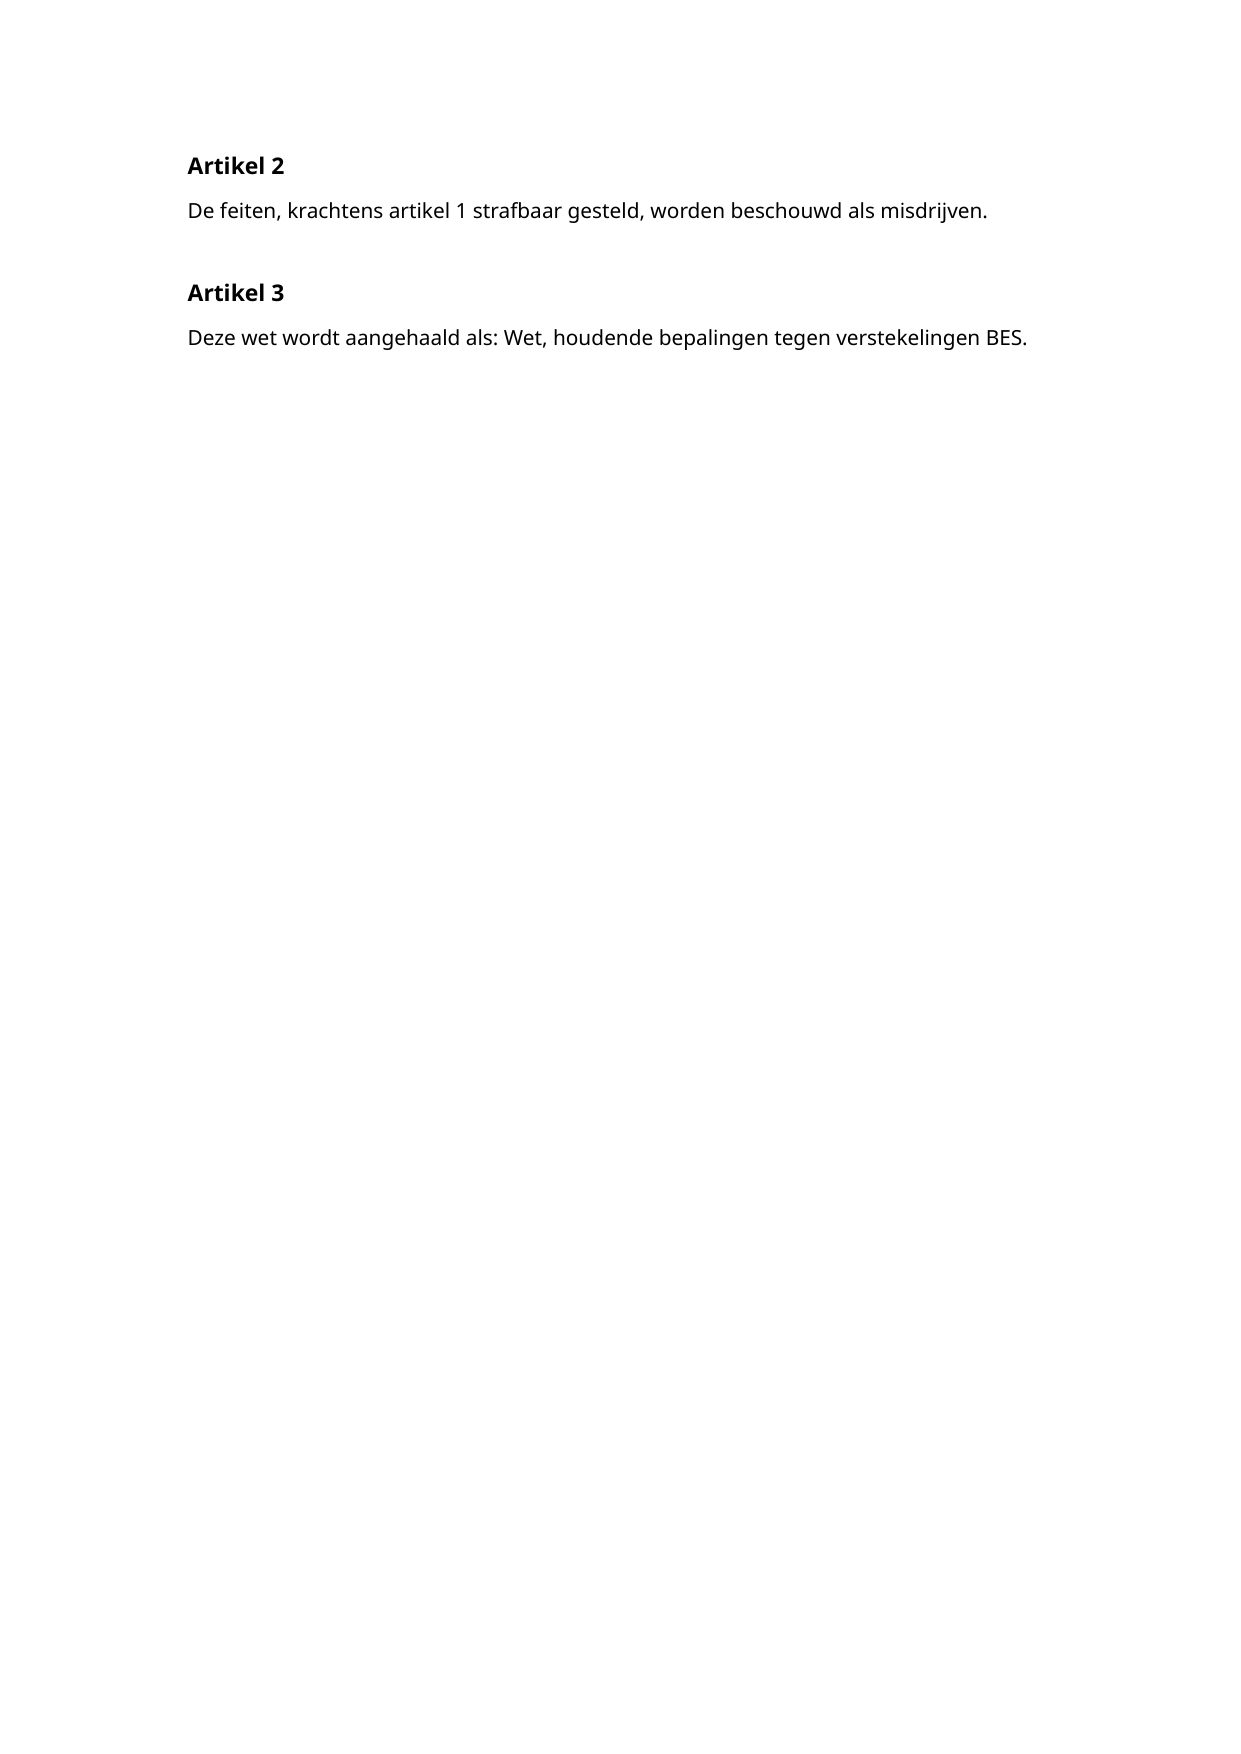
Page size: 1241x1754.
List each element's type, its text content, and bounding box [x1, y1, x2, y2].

subtitle Artikel 3 [187, 277, 1053, 308]
subtitle Artikel 2 [187, 150, 1053, 181]
text De feiten, krachtens artikel 1 strafbaar gesteld, worden beschouwd als misdrijven. [187, 196, 1053, 225]
text Deze wet wordt aangehaald als: Wet, houdende bepalingen tegen verstekelingen BES. [187, 323, 1053, 352]
